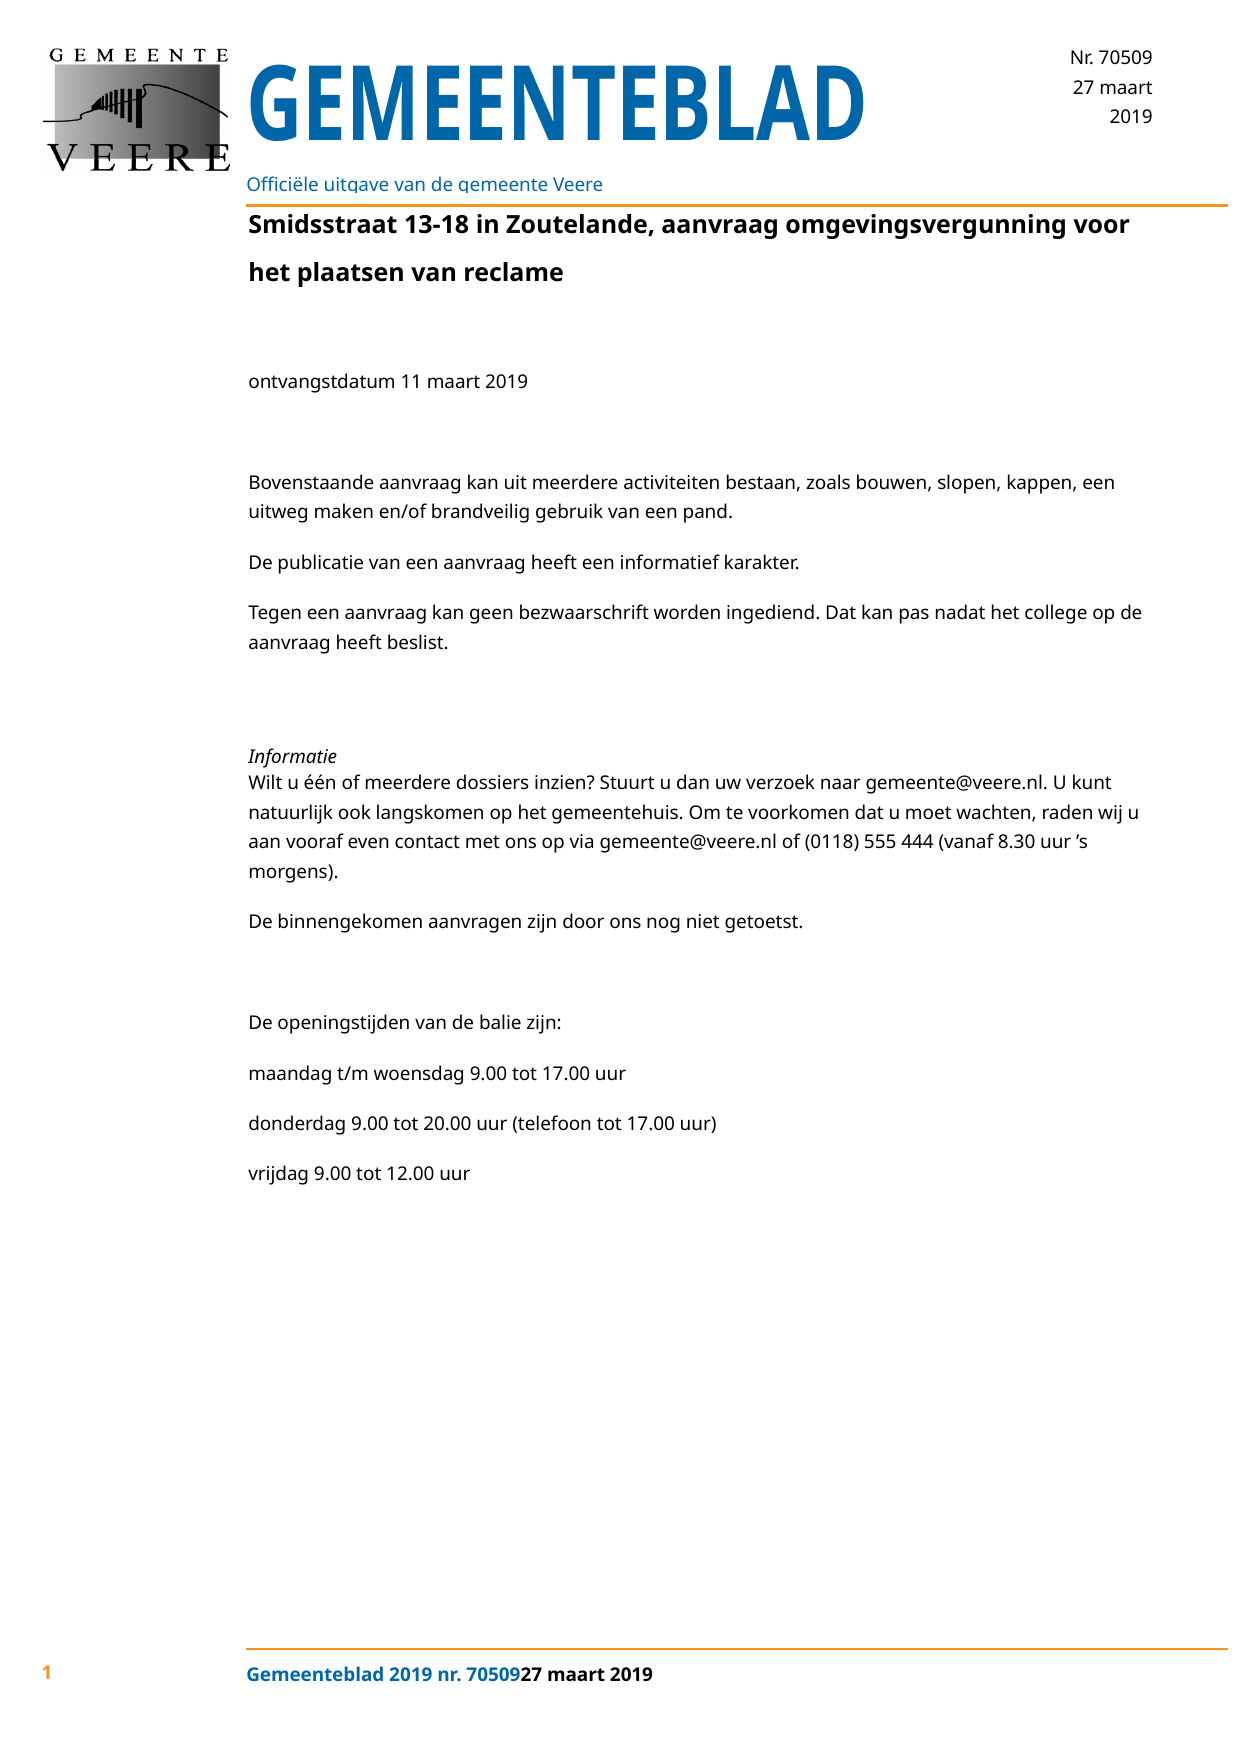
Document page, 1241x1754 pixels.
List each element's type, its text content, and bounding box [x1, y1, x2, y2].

text Tegen een aanvraag kan geen bezwaarschrift worden ingediend. Dat kan pas nadat het college op de aanvraag heeft beslist. [248, 599, 1152, 655]
text Wilt u één of meerdere dossiers inzien? Stuurt u dan uw verzoek naar gemeente@veere.nl. U kunt natuurlijk ook langskomen op het gemeentehuis. Om te voorkomen dat u moet wachten, raden wij u aan vooraf even contact met ons op via gemeente@veere.nl of (0118) 555 444 (vanaf 8.30 uur ’s morgens). [248, 769, 1152, 884]
text vrijdag 9.00 tot 12.00 uur [248, 1161, 1152, 1186]
text maandag t/m woensdag 9.00 tot 17.00 uur [248, 1060, 1152, 1085]
text De publicatie van een aanvraag heeft een informatief karakter. [248, 549, 1152, 575]
text ontvangstdatum 11 maart 2019 [248, 368, 1152, 394]
text Informatie [248, 743, 1152, 769]
text De binnengekomen aanvragen zijn door ons nog niet getoetst. [248, 908, 1152, 934]
picture [41, 47, 231, 172]
text De openingstijden van de balie zijn: [248, 1009, 1152, 1035]
text Bovenstaande aanvraag kan uit meerdere activiteiten bestaan, zoals bouwen, slopen, kappen, een uitweg maken en/of brandveilig gebruik van een pand. [248, 469, 1152, 524]
text donderdag 9.00 tot 20.00 uur (telefoon tot 17.00 uur) [248, 1110, 1152, 1136]
text Smidsstraat 13-18 in Zoutelande, aanvraag omgevingsvergunning voor het plaatsen van reclame [248, 207, 1152, 288]
